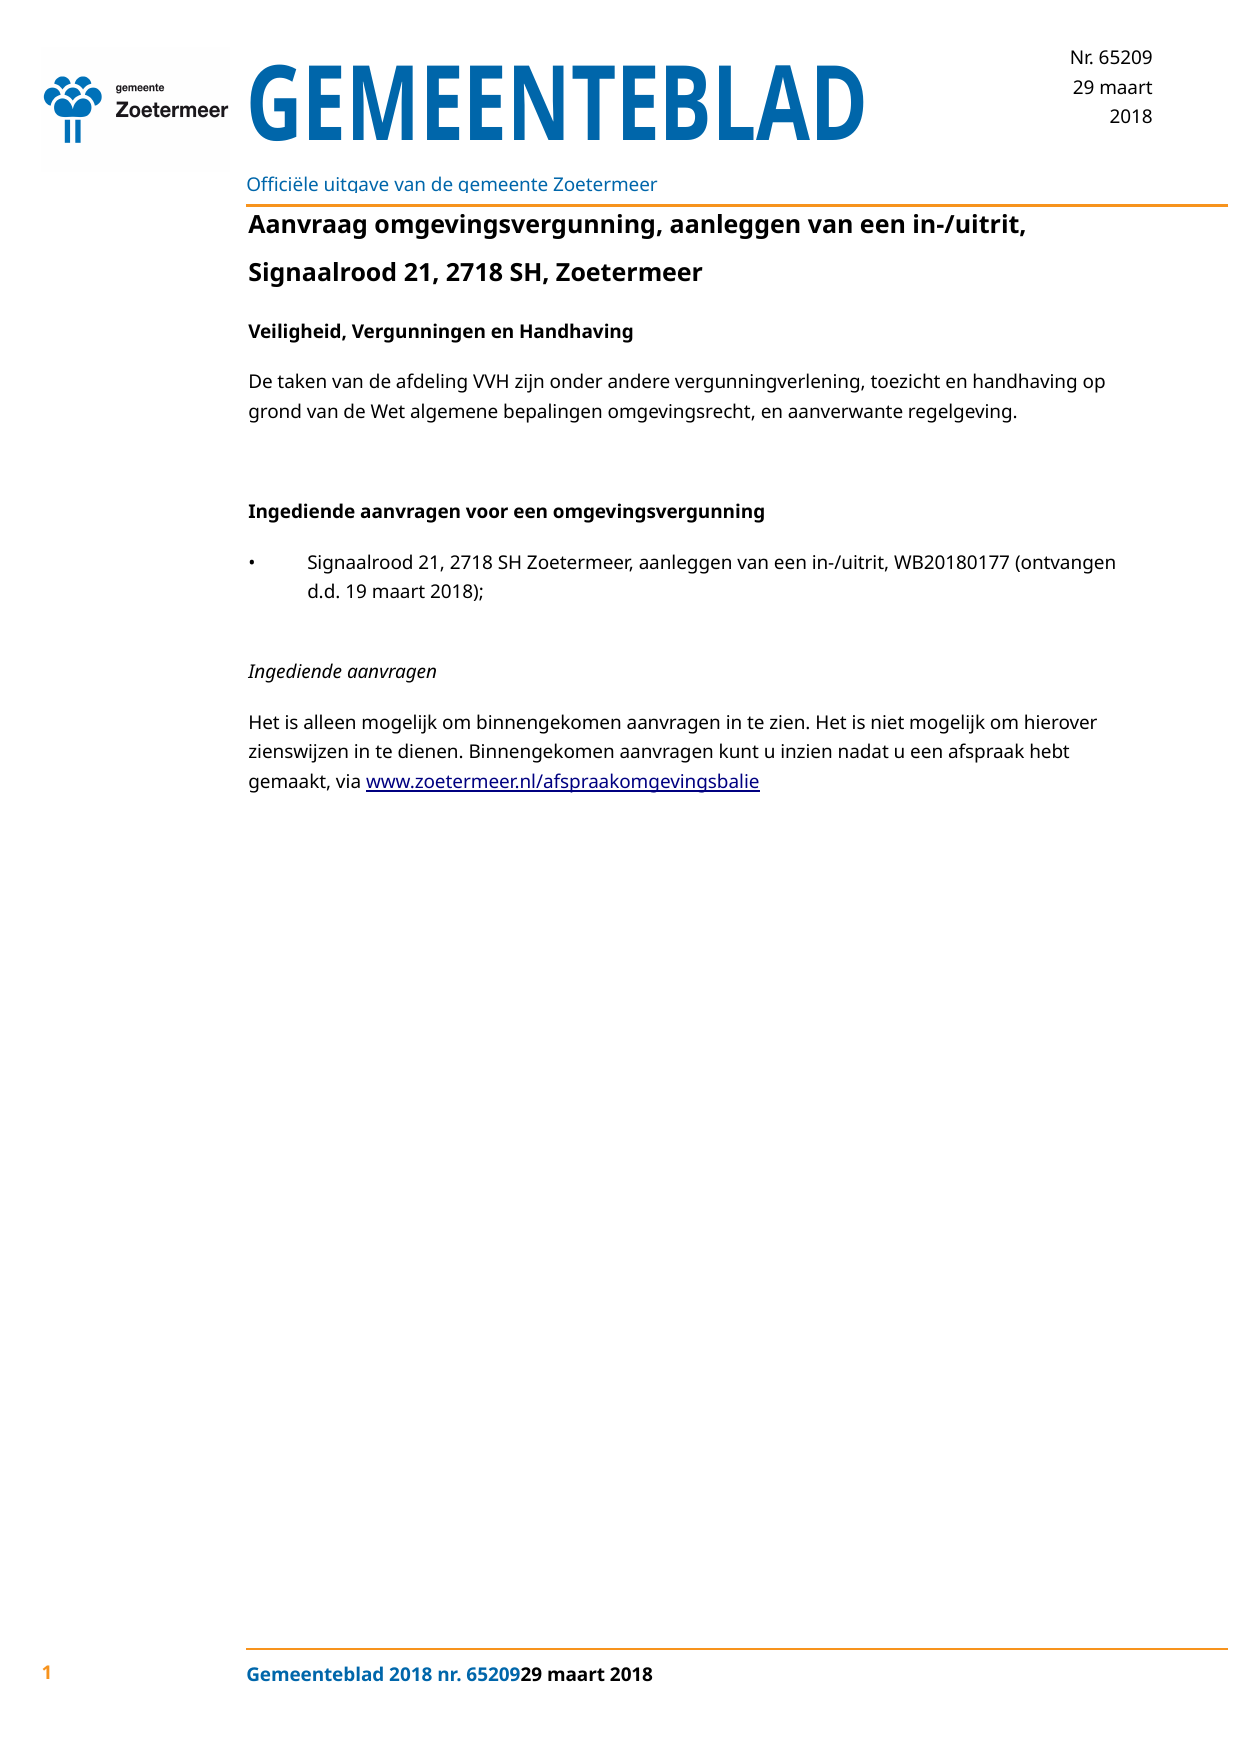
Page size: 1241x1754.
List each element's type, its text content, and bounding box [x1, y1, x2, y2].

picture [41, 47, 231, 172]
text Aanvraag omgevingsvergunning, aanleggen van een in-/uitrit, Signaalrood 21, 2718 SH, Zoetermeer [248, 207, 1152, 288]
text Het is alleen mogelijk om binnengekomen aanvragen in te zien. Het is niet mogelijk om hierover zienswijzen in te dienen. Binnengekomen aanvragen kunt u inzien nadat u een afspraak hebt gemaakt, via www.zoetermeer.nl/afspraakomgevingsbalie [248, 709, 1152, 794]
list Signaalrood 21, 2718 SH Zoetermeer, aanleggen van een in-/uitrit, WB20180177 (ontvangen d.d. 19 maart 2018); [248, 549, 1152, 604]
text Ingediende aanvragen [248, 659, 1152, 684]
text De taken van de afdeling VVH zijn onder andere vergunningverlening, toezicht en handhaving op grond van de Wet algemene bepalingen omgevingsrecht, en aanverwante regelgeving. [248, 368, 1152, 424]
text Veiligheid, Vergunningen en Handhaving [248, 318, 1152, 344]
text Ingediende aanvragen voor een omgevingsvergunning [248, 499, 1152, 524]
